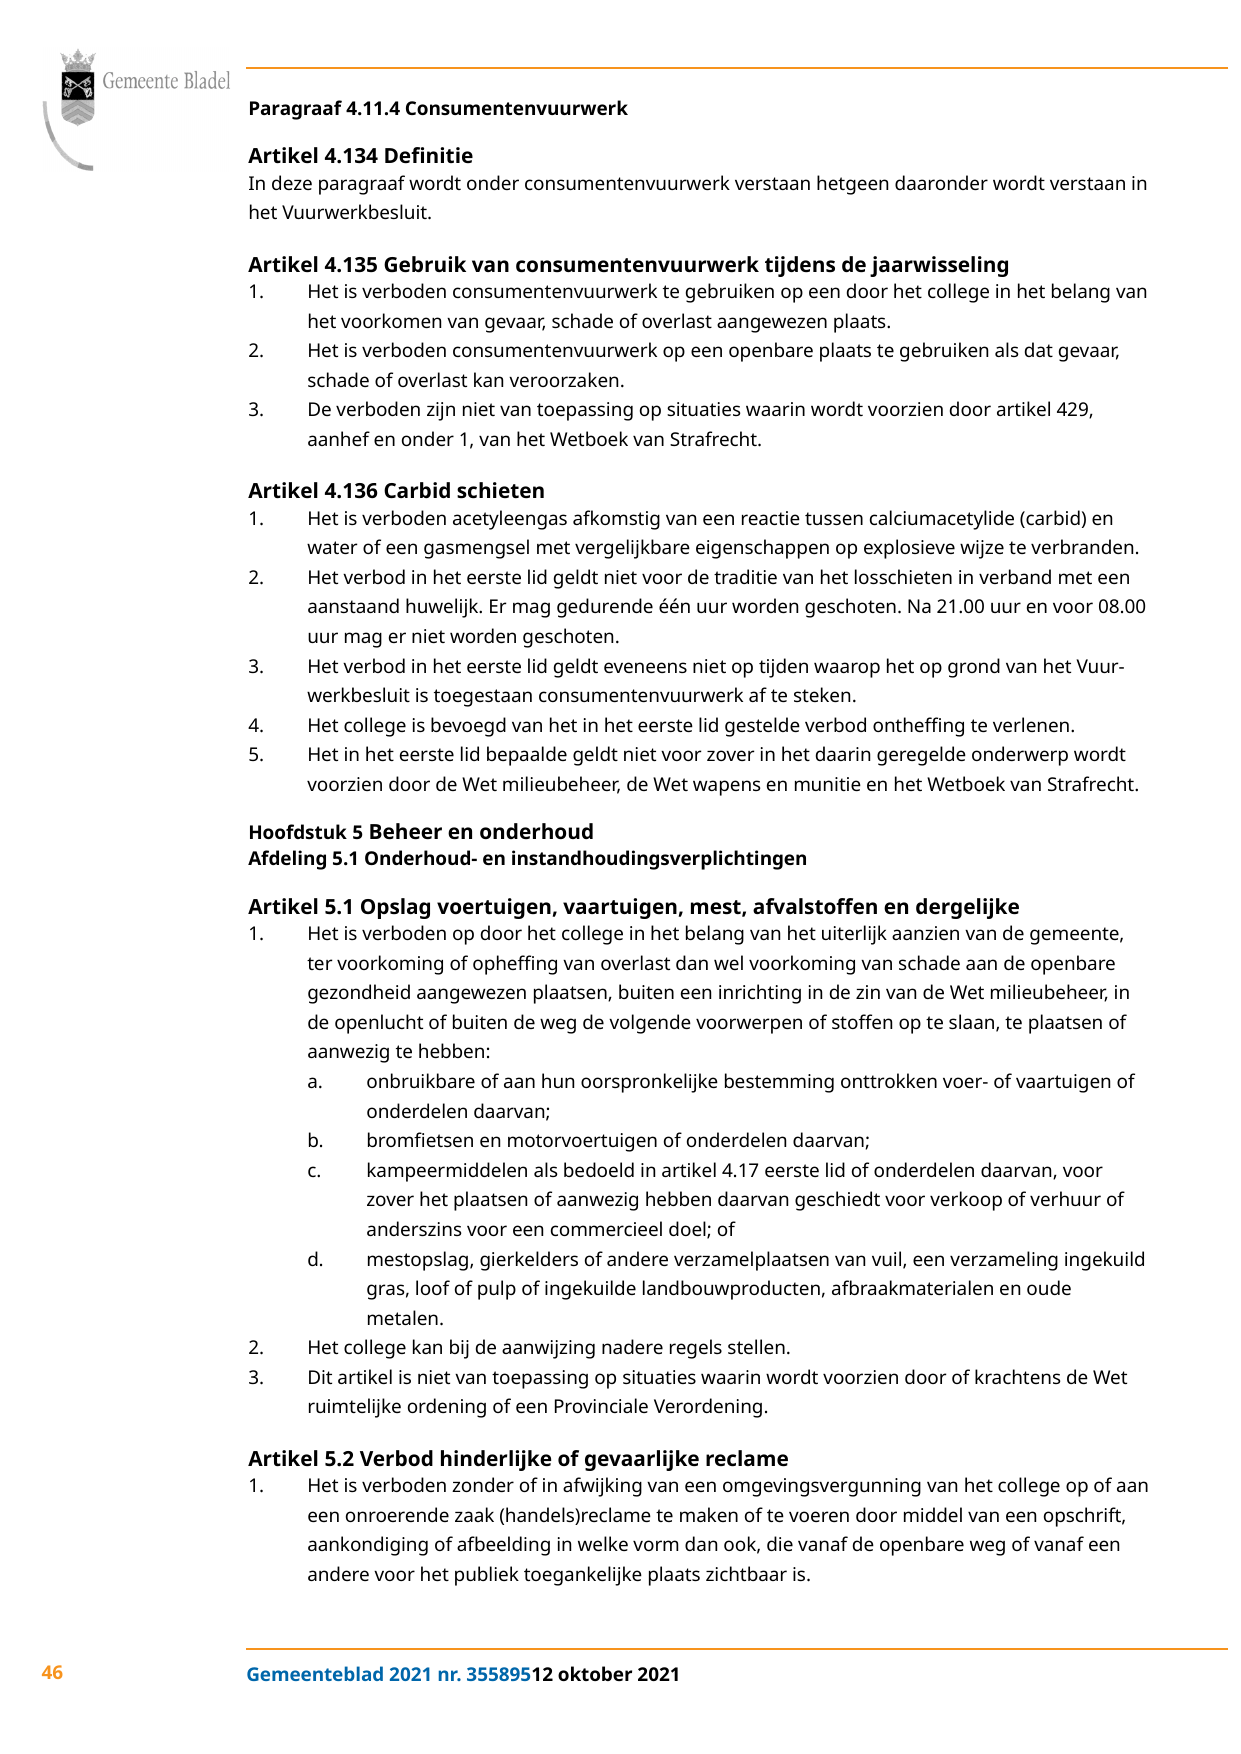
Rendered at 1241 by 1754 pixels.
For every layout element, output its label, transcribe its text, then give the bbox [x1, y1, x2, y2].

list De verboden zijn niet van toepassing op situaties waarin wordt voorzien door artikel 429, aanhef en onder 1, van het Wetboek van Strafrecht. [248, 397, 1152, 452]
list onbruikbare of aan hun oorspronkelijke bestemming onttrokken voer- of vaartuigen of onderdelen daarvan; [307, 1068, 1152, 1123]
text Hoofdstuk 5 Beheer en onderhoud [248, 817, 1152, 845]
text Artikel 4.135 Gebruik van consumentenvuurwerk tijdens de jaarwisseling [248, 250, 1152, 278]
list Het is verboden consumentenvuurwerk op een openbare plaats te gebruiken als dat gevaar, schade of overlast kan veroorzaken. [248, 337, 1152, 393]
list kampeermiddelen als bedoeld in artikel 4.17 eerste lid of onderdelen daarvan, voor zover het plaatsen of aanwezig hebben daarvan geschiedt voor verkoop of verhuur of anderszins voor een commercieel doel; of [307, 1157, 1152, 1242]
text Afdeling 5.1 Onderhoud- en instandhoudingsverplichtingen [248, 845, 1152, 871]
picture [41, 47, 231, 172]
text Artikel 5.2 Verbod hinderlijke of gevaarlijke reclame [248, 1444, 1152, 1472]
text Artikel 5.1 Opslag voertuigen, vaartuigen, mest, afvalstoffen en dergelijke [248, 892, 1152, 920]
list Het college kan bij de aanwijzing nadere regels stellen. [248, 1334, 1152, 1360]
list Het is verboden op door het college in het belang van het uiterlijk aanzien van de gemeente, ter voorkoming of opheffing van overlast dan wel voorkoming van schade aan de openbare gezondheid aangewezen plaatsen, buiten een inrichting in de zin van de Wet milieubeheer, in de openlucht of buiten de weg de volgende voorwerpen of stoffen op te slaan, te plaatsen of aanwezig te hebben: [248, 920, 1152, 1064]
list Het is verboden zonder of in afwijking van een omgevingsvergunning van het college op of aan een onroerende zaak (handels)reclame te maken of te voeren door middel van een opschrift, aankondiging of afbeelding in welke vorm dan ook, die vanaf de openbare weg of vanaf een andere voor het publiek toegankelijke plaats zichtbaar is. [248, 1472, 1152, 1587]
text In deze paragraaf wordt onder consumentenvuurwerk verstaan hetgeen daaronder wordt verstaan in het Vuurwerkbesluit. [248, 170, 1152, 225]
list Het college is bevoegd van het in het eerste lid gestelde verbod ontheffing te verlenen. [248, 712, 1152, 738]
list Het in het eerste lid bepaalde geldt niet voor zover in het daarin geregelde onderwerp wordt voorzien door de Wet milieubeheer, de Wet wapens en munitie en het Wetboek van Strafrecht. [248, 742, 1152, 797]
list mestopslag, gierkelders of andere verzamelplaatsen van vuil, een verzameling ingekuild gras, loof of pulp of ingekuilde landbouwproducten, afbraakmaterialen en oude metalen. [307, 1246, 1152, 1331]
text Paragraaf 4.11.4 Consumentenvuurwerk [248, 95, 1152, 121]
list Dit artikel is niet van toepassing op situaties waarin wordt voorzien door of krachtens de Wet ruimtelijke ordening of een Provinciale Verordening. [248, 1364, 1152, 1419]
list Het verbod in het eerste lid geldt niet voor de traditie van het losschieten in verband met een aanstaand huwelijk. Er mag gedurende één uur worden geschoten. Na 21.00 uur en voor 08.00 uur mag er niet worden geschoten. [248, 564, 1152, 649]
list Het is verboden consumentenvuurwerk te gebruiken op een door het college in het belang van het voorkomen van gevaar, schade of overlast aangewezen plaats. [248, 278, 1152, 333]
list Het is verboden acetyleengas afkomstig van een reactie tussen calciumacetylide (carbid) en water of een gasmengsel met vergelijkbare eigenschappen op explosieve wijze te verbranden. [248, 505, 1152, 560]
text Artikel 4.136 Carbid schieten [248, 477, 1152, 505]
text Artikel 4.134 Definitie [248, 141, 1152, 170]
list Het verbod in het eerste lid geldt eveneens niet op tijden waarop het op grond van het Vuur-werkbesluit is toegestaan consumentenvuurwerk af te steken. [248, 653, 1152, 708]
list bromfietsen en motorvoertuigen of onderdelen daarvan; [307, 1127, 1152, 1153]
